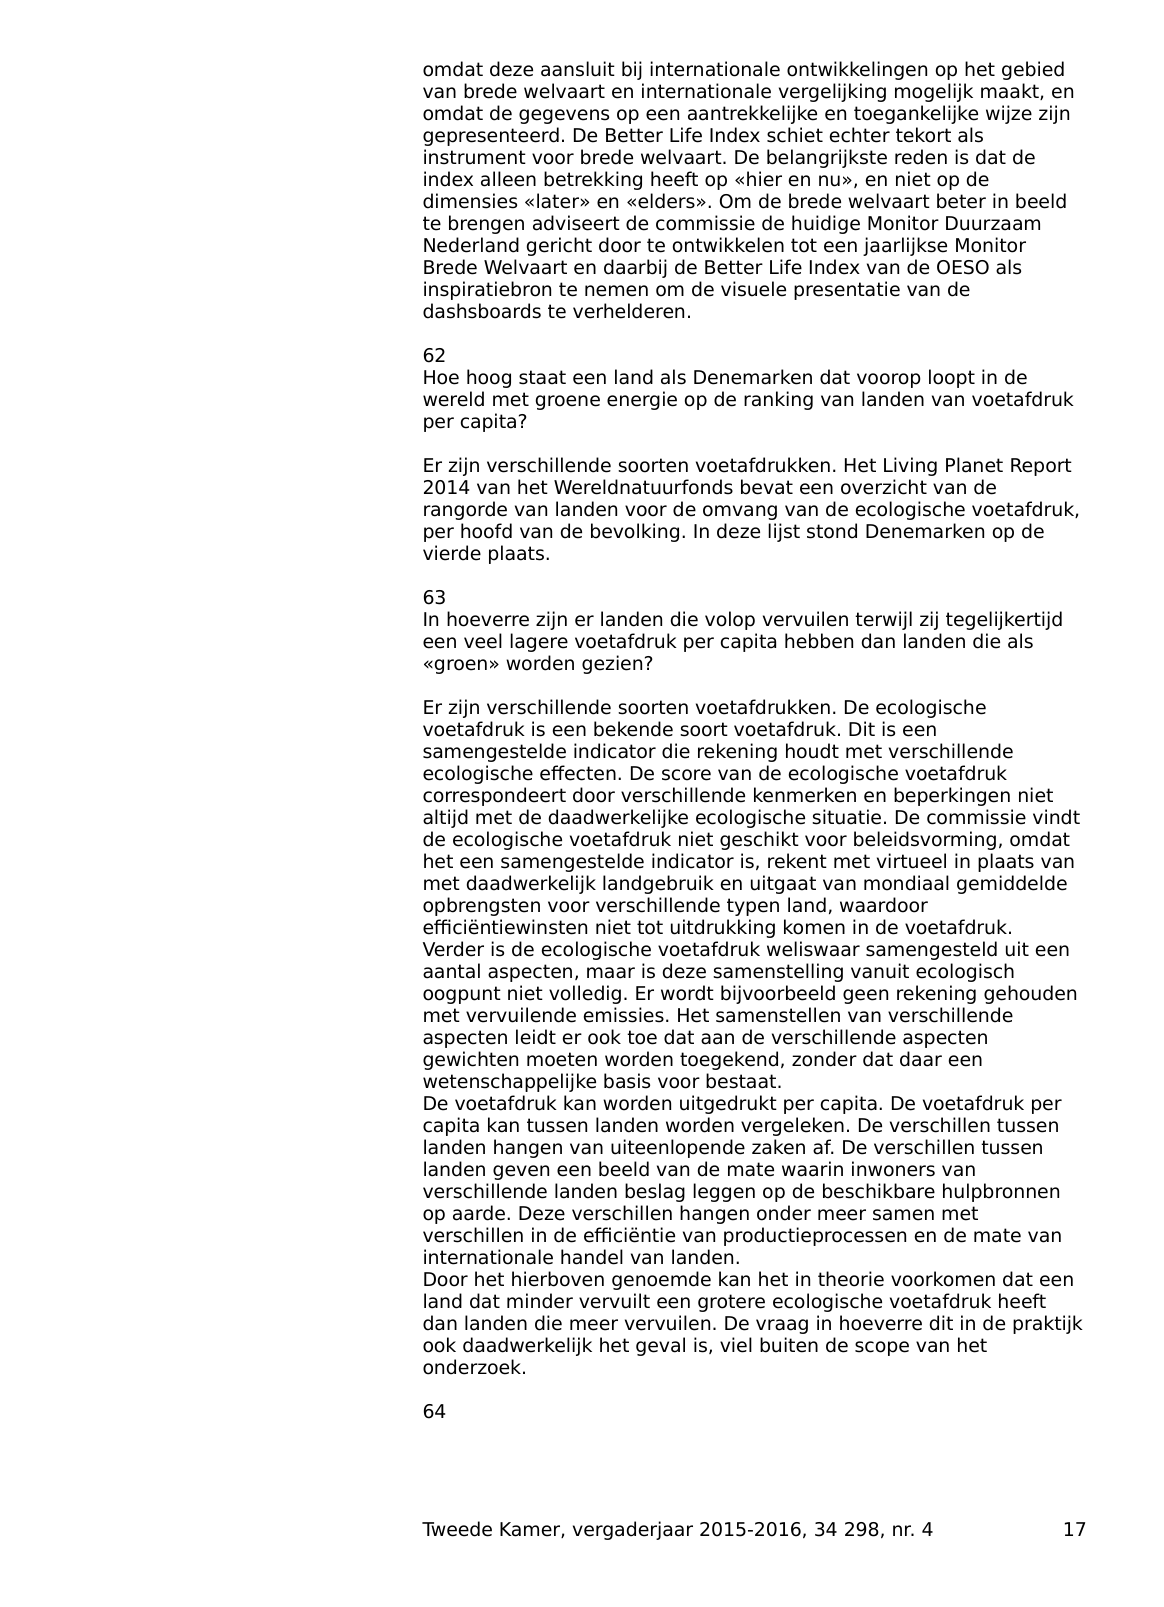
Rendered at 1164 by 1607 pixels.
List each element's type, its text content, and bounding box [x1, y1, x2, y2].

text Er zijn verschillende soorten voetafdrukken. Het Living Planet Report 2014 van het Wereldnatuurfonds bevat een overzicht van de rangorde van landen voor de omvang van de ecologische voetafdruk, per hoofd van de bevolking. In deze lijst stond Denemarken op de vierde plaats. [422, 455, 1087, 565]
text Er zijn verschillende soorten voetafdrukken. De ecologische voetafdruk is een bekende soort voetafdruk. Dit is een samengestelde indicator die rekening houdt met verschillende ecologische effecten. De score van de ecologische voetafdruk correspondeert door verschillende kenmerken en beperkingen niet altijd met de daadwerkelijke ecologische situatie. De commissie vindt de ecologische voetafdruk niet geschikt voor beleidsvorming, omdat het een samengestelde indicator is, rekent met virtueel in plaats van met daadwerkelijk landgebruik en uitgaat van mondiaal gemiddelde opbrengsten voor verschillende typen land, waardoor efficiëntiewinsten niet tot uitdrukking komen in de voetafdruk. [422, 697, 1087, 939]
text De voetafdruk kan worden uitgedrukt per capita. De voetafdruk per capita kan tussen landen worden vergeleken. De verschillen tussen landen hangen van uiteenlopende zaken af. De verschillen tussen landen geven een beeld van de mate waarin inwoners van verschillende landen beslag leggen op de beschikbare hulpbronnen op aarde. Deze verschillen hangen onder meer samen met verschillen in de efficiëntie van productieprocessen en de mate van internationale handel van landen. [422, 1093, 1087, 1269]
text Hoe hoog staat een land als Denemarken dat voorop loopt in de wereld met groene energie op de ranking van landen van voetafdruk per capita? [422, 367, 1087, 433]
text 63 [422, 587, 1087, 609]
text In hoeverre zijn er landen die volop vervuilen terwijl zij tegelijkertijd een veel lagere voetafdruk per capita hebben dan landen die als «groen» worden gezien? [422, 609, 1087, 675]
text 62 [422, 345, 1087, 367]
text Verder is de ecologische voetafdruk weliswaar samengesteld uit een aantal aspecten, maar is deze samenstelling vanuit ecologisch oogpunt niet volledig. Er wordt bijvoorbeeld geen rekening gehouden met vervuilende emissies. Het samenstellen van verschillende aspecten leidt er ook toe dat aan de verschillende aspecten gewichten moeten worden toegekend, zonder dat daar een wetenschappelijke basis voor bestaat. [422, 939, 1087, 1093]
text 64 [422, 1401, 1087, 1423]
text Door het hierboven genoemde kan het in theorie voorkomen dat een land dat minder vervuilt een grotere ecologische voetafdruk heeft dan landen die meer vervuilen. De vraag in hoeverre dit in de praktijk ook daadwerkelijk het geval is, viel buiten de scope van het onderzoek. [422, 1269, 1087, 1379]
text omdat deze aansluit bij internationale ontwikkelingen op het gebied van brede welvaart en internationale vergelijking mogelijk maakt, en omdat de gegevens op een aantrekkelijke en toegankelijke wijze zijn gepresenteerd. De Better Life Index schiet echter tekort als instrument voor brede welvaart. De belangrijkste reden is dat de index alleen betrekking heeft op «hier en nu», en niet op de dimensies «later» en «elders». Om de brede welvaart beter in beeld te brengen adviseert de commissie de huidige Monitor Duurzaam Nederland gericht door te ontwikkelen tot een jaarlijkse Monitor Brede Welvaart en daarbij de Better Life Index van de OESO als inspiratiebron te nemen om de visuele presentatie van de dashsboards te verhelderen. [422, 59, 1087, 323]
